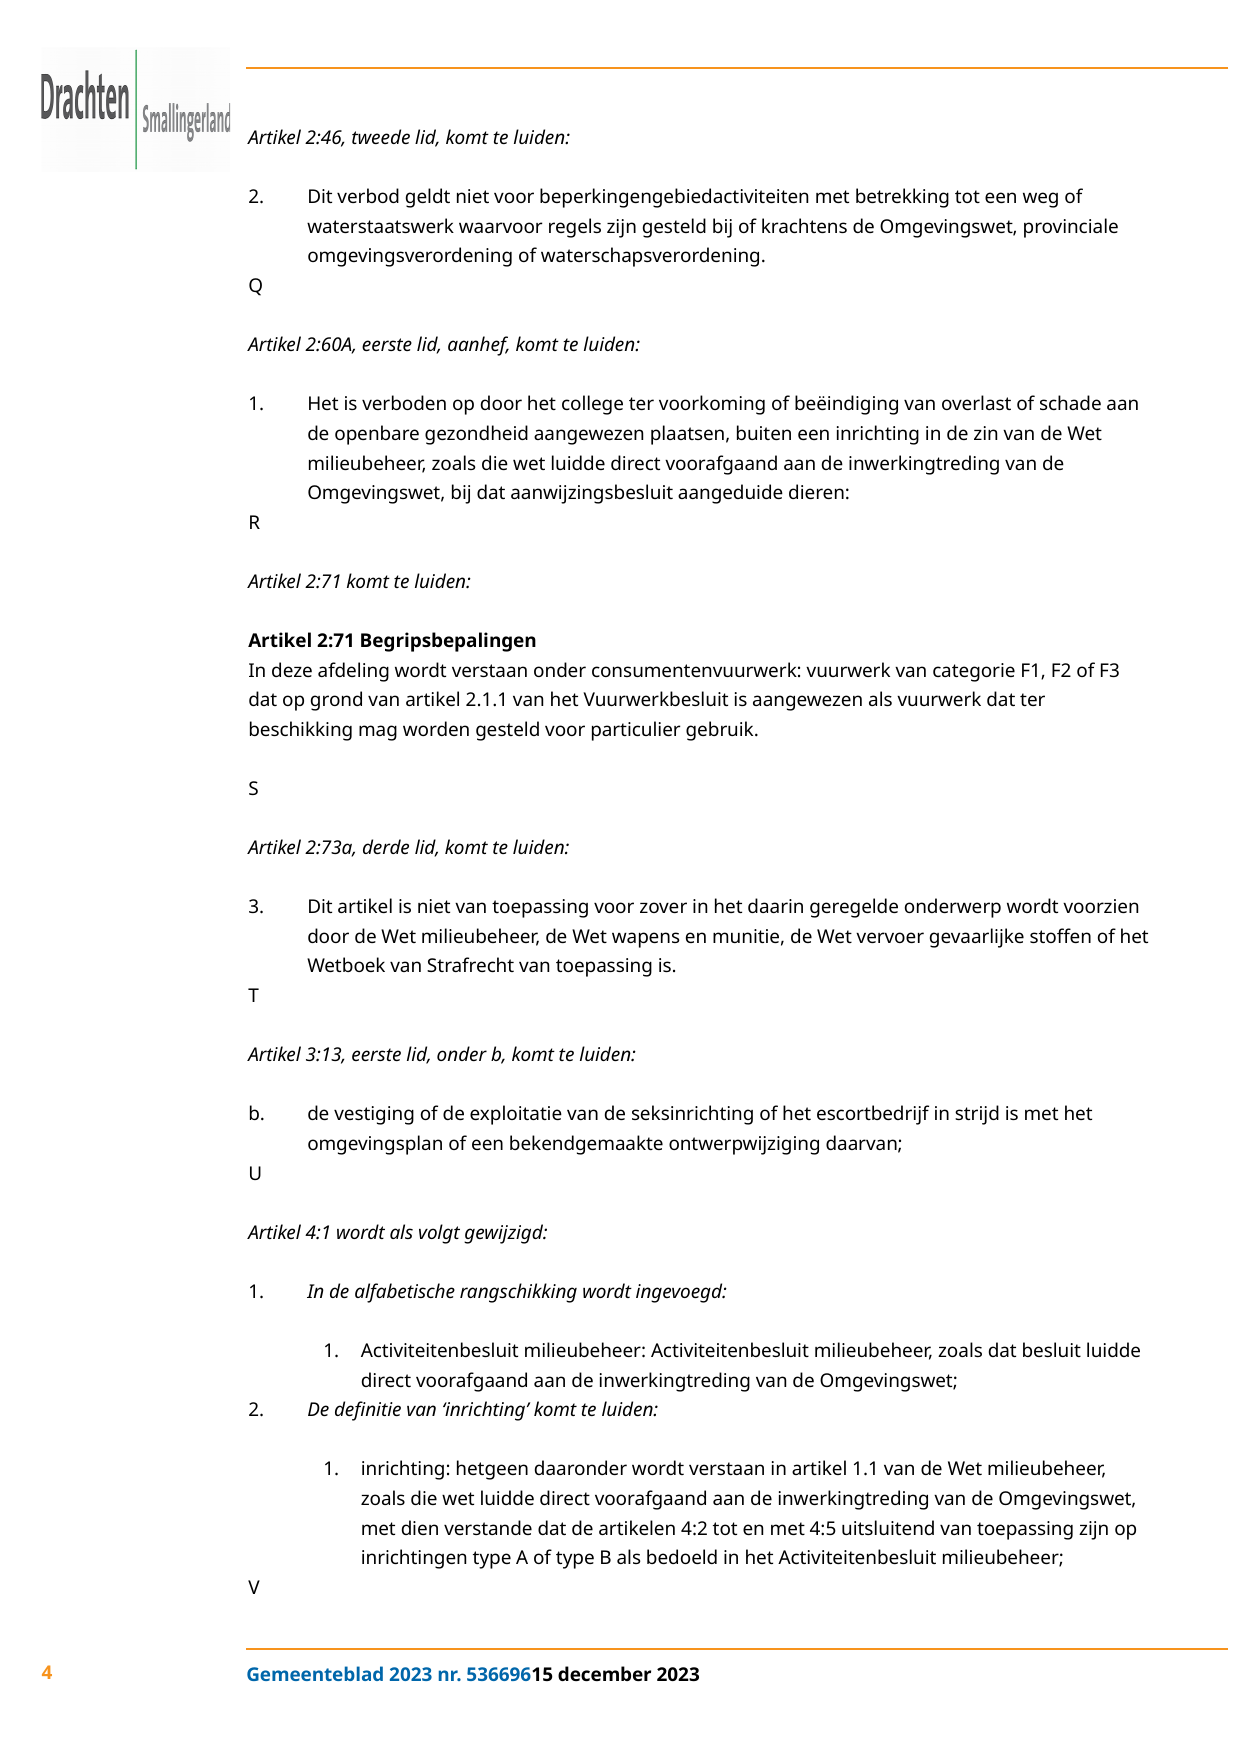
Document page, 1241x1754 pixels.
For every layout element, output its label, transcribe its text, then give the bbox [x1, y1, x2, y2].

list de vestiging of de exploitatie van de seksinrichting of het escortbedrijf in strijd is met het omgevingsplan of een bekendgemaakte ontwerpwijziging daarvan; [248, 1101, 1152, 1156]
text Artikel 3:13, eerste lid, onder b, komt te luiden: [248, 1041, 1152, 1067]
list Het is verboden op door het college ter voorkoming of beëindiging van overlast of schade aan de openbare gezondheid aangewezen plaatsen, buiten een inrichting in de zin van de Wet milieubeheer, zoals die wet luidde direct voorafgaand aan de inwerkingtreding van de Omgevingswet, bij dat aanwijzingsbesluit aangeduide dieren: [248, 391, 1152, 505]
list Dit verbod geldt niet voor beperkingengebiedactiviteiten met betrekking tot een weg of waterstaatswerk waarvoor regels zijn gesteld bij of krachtens de Omgevingswet, provinciale omgevingsverordening of waterschapsverordening. [248, 183, 1152, 268]
text Artikel 2:46, tweede lid, komt te luiden: [248, 124, 1152, 150]
list inrichting: hetgeen daaronder wordt verstaan in artikel 1.1 van de Wet milieubeheer, zoals die wet luidde direct voorafgaand aan de inwerkingtreding van de Omgevingswet, met dien verstande dat de artikelen 4:2 tot en met 4:5 uitsluitend van toepassing zijn op inrichtingen type A of type B als bedoeld in het Activiteitenbesluit milieubeheer; [323, 1456, 1152, 1570]
text Artikel 2:71 komt te luiden: [248, 568, 1152, 594]
text V [248, 1574, 1152, 1600]
picture [41, 47, 231, 172]
list Dit artikel is niet van toepassing voor zover in het daarin geregelde onderwerp wordt voorzien door de Wet milieubeheer, de Wet wapens en munitie, de Wet vervoer gevaarlijke stoffen of het Wetboek van Strafrecht van toepassing is. [248, 893, 1152, 978]
list De definitie van ‘inrichting’ komt te luiden: [248, 1396, 1152, 1422]
text Q [248, 272, 1152, 298]
text In deze afdeling wordt verstaan onder consumentenvuurwerk: vuurwerk van categorie F1, F2 of F3 dat op grond van artikel 2.1.1 van het Vuurwerkbesluit is aangewezen als vuurwerk dat ter beschikking mag worden gesteld voor particulier gebruik. [248, 657, 1152, 742]
list In de alfabetische rangschikking wordt ingevoegd: [248, 1278, 1152, 1304]
text Artikel 4:1 wordt als volgt gewijzigd: [248, 1219, 1152, 1245]
text U [248, 1160, 1152, 1186]
text R [248, 509, 1152, 535]
list Activiteitenbesluit milieubeheer: Activiteitenbesluit milieubeheer, zoals dat besluit luidde direct voorafgaand aan de inwerkingtreding van de Omgevingswet; [323, 1337, 1152, 1393]
text S [248, 775, 1152, 801]
text Artikel 2:71 Begripsbepalingen [248, 627, 1152, 653]
text Artikel 2:73a, derde lid, komt te luiden: [248, 834, 1152, 860]
text T [248, 982, 1152, 1008]
text Artikel 2:60A, eerste lid, aanhef, komt te luiden: [248, 331, 1152, 357]
